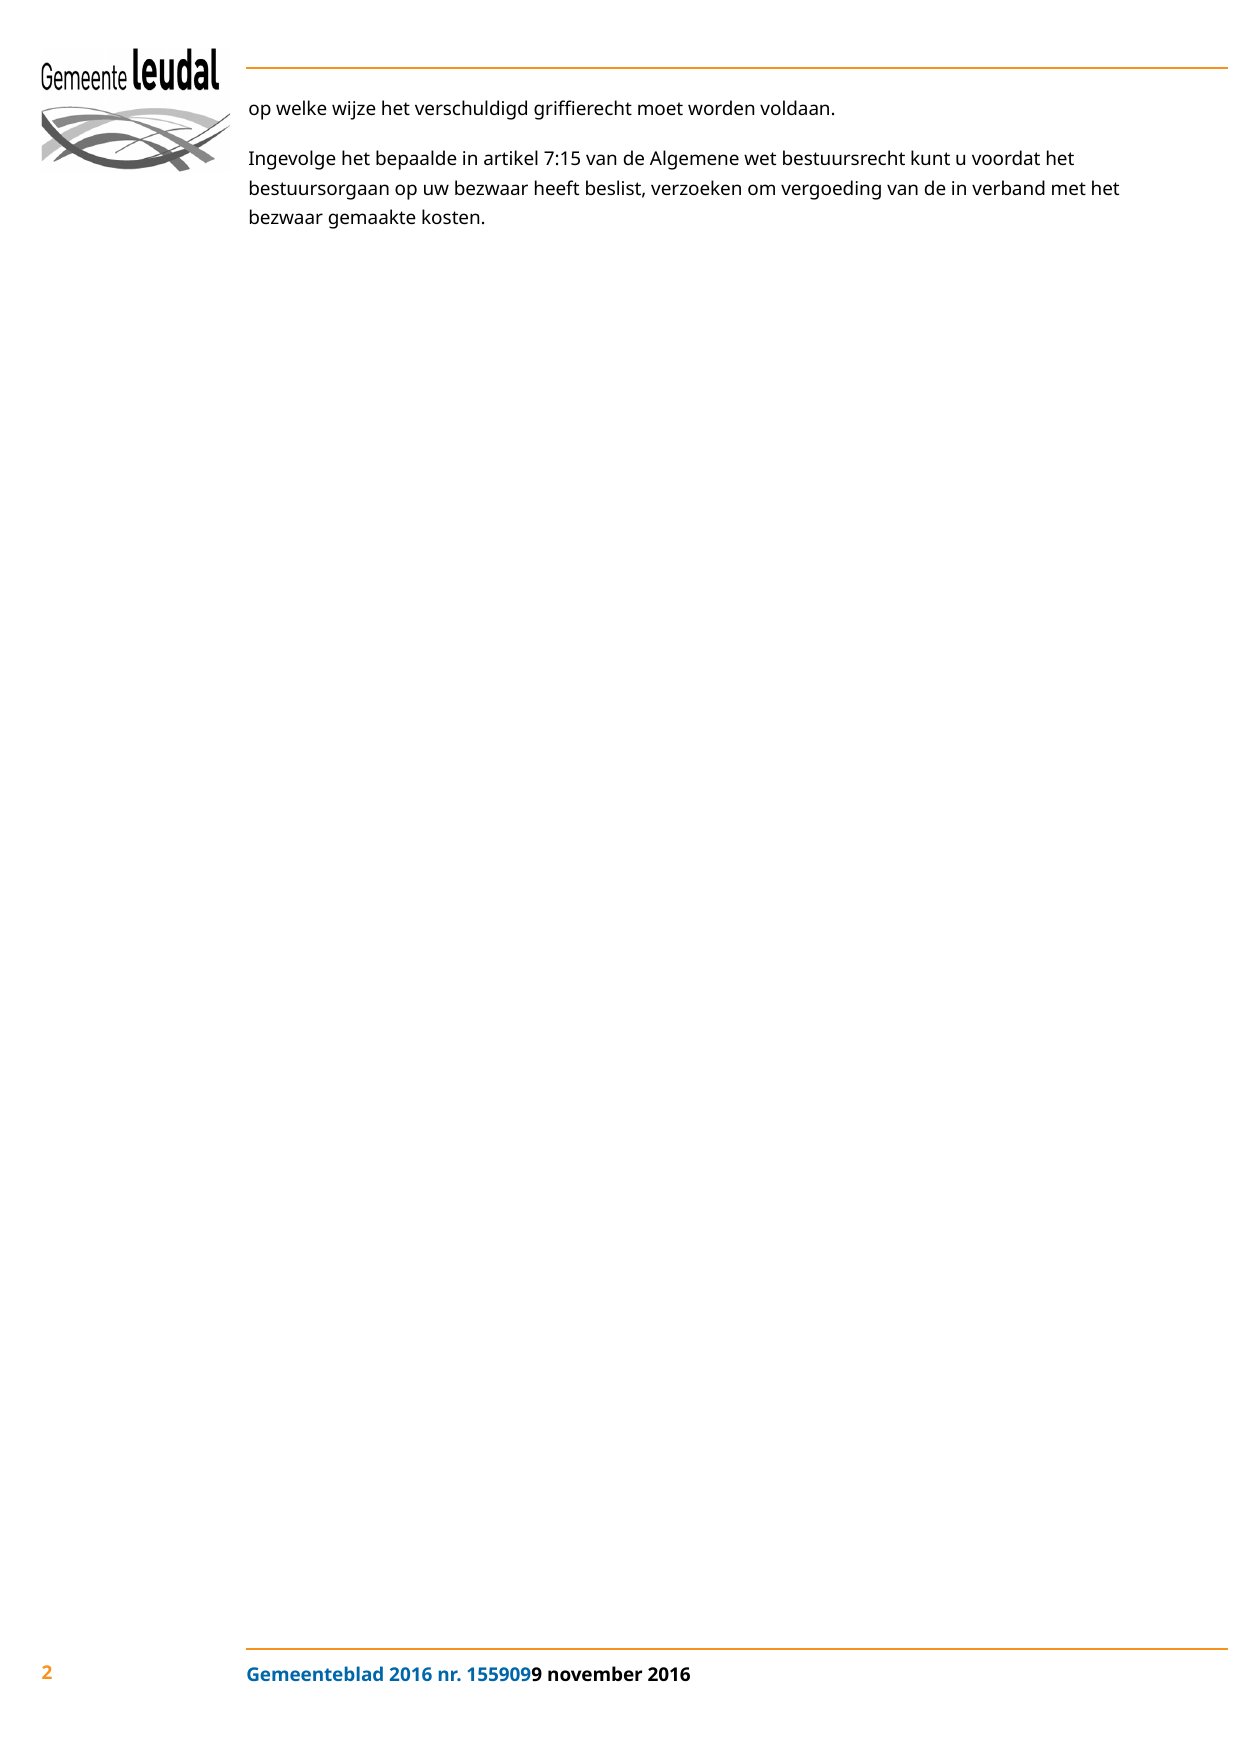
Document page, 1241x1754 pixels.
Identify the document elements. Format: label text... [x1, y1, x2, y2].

text Ingevolge het bepaalde in artikel 7:15 van de Algemene wet bestuursrecht kunt u voordat het bestuursorgaan op uw bezwaar heeft beslist, verzoeken om vergoeding van de in verband met het bezwaar gemaakte kosten. [248, 145, 1152, 230]
text op welke wijze het verschuldigd griffierecht moet worden voldaan. [248, 95, 1152, 121]
picture [41, 47, 231, 172]
